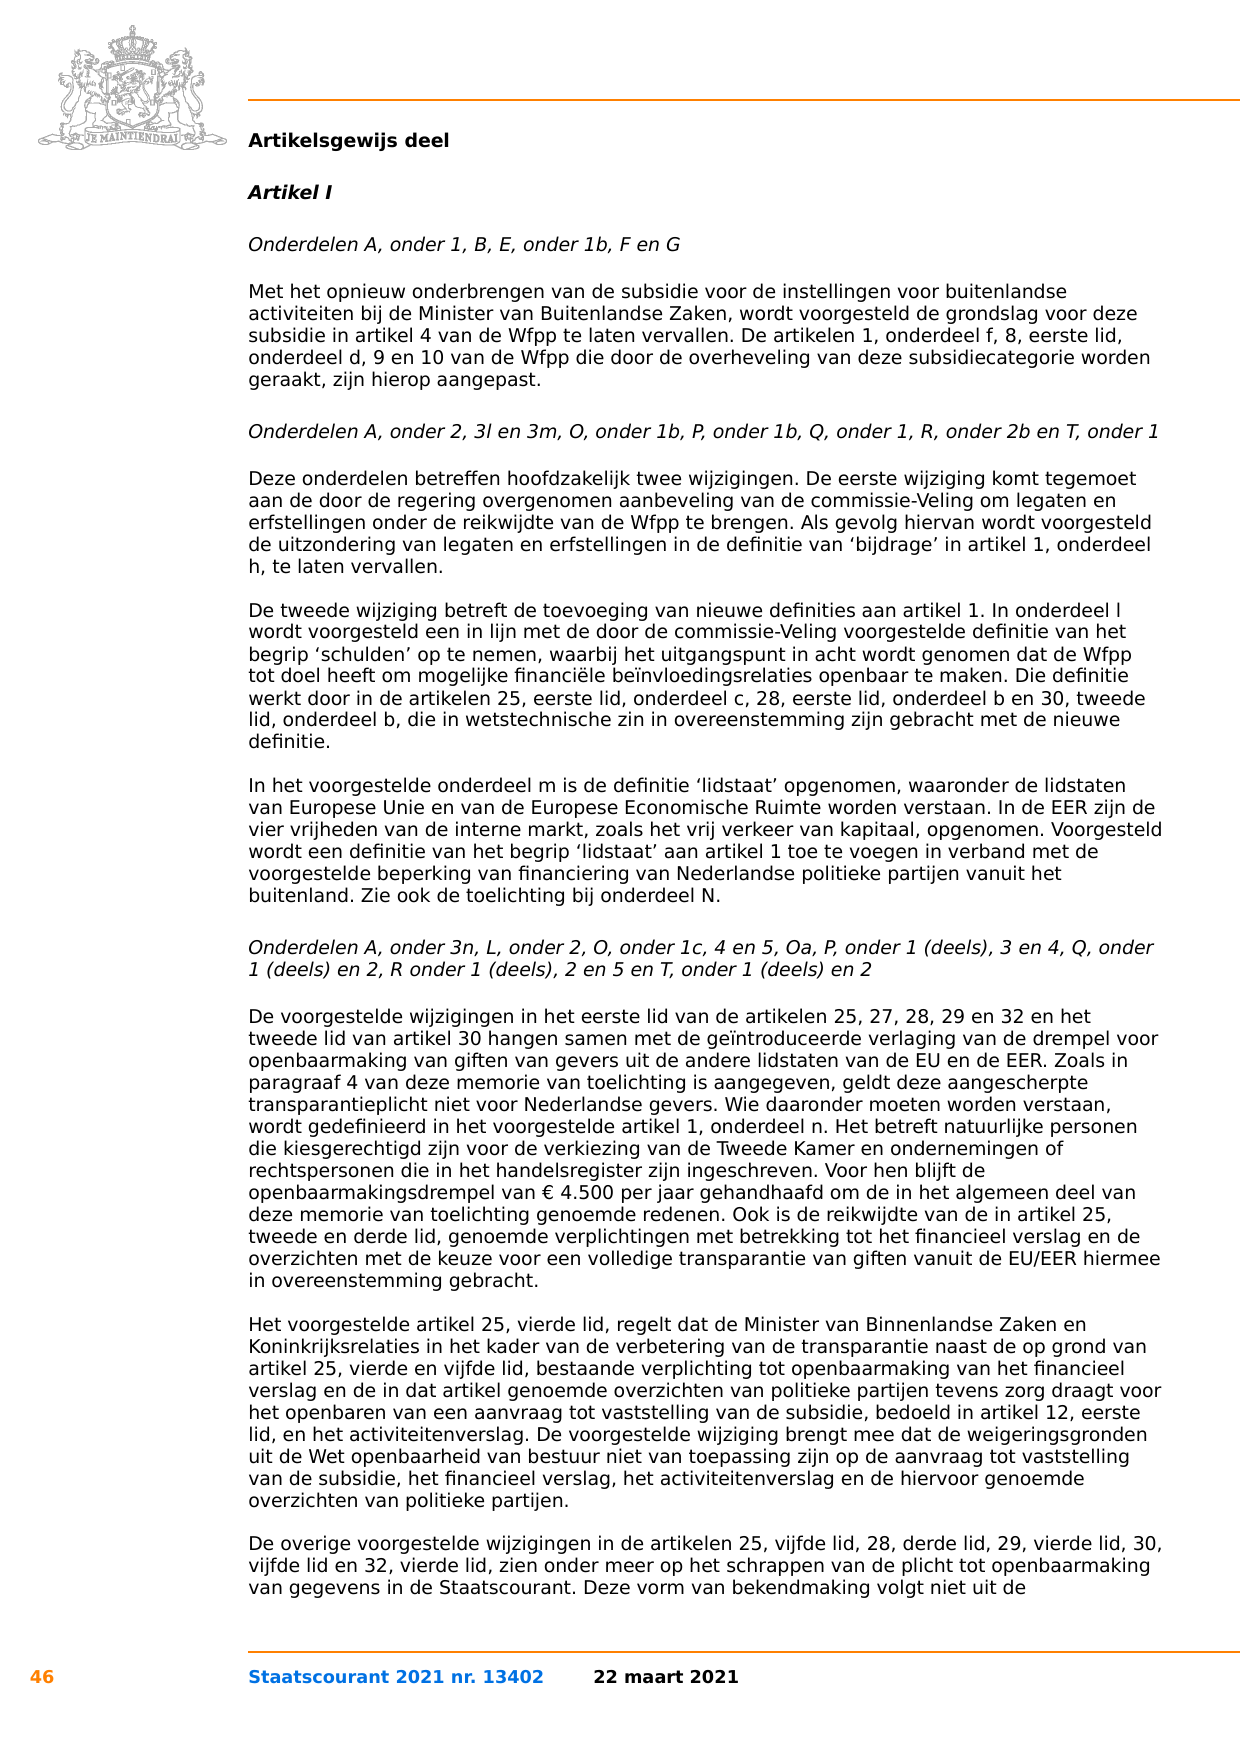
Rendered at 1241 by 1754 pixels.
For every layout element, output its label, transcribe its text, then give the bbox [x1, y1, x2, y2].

subtitle Artikel I [248, 182, 1163, 204]
text De voorgestelde wijzigingen in het eerste lid van de artikelen 25, 27, 28, 29 en 32 en het tweede lid van artikel 30 hangen samen met de geïntroduceerde verlaging van de drempel voor openbaarmaking van giften van gevers uit de andere lidstaten van de EU en de EER. Zoals in paragraaf 4 van deze memorie van toelichting is aangegeven, geldt deze aangescherpte transparantieplicht niet voor Nederlandse gevers. Wie daaronder moeten worden verstaan, wordt gedefinieerd in het voorgestelde artikel 1, onderdeel n. Het betreft natuurlijke personen die kiesgerechtigd zijn voor de verkiezing van de Tweede Kamer en ondernemingen of rechtspersonen die in het handelsregister zijn ingeschreven. Voor hen blijft de openbaarmakingsdrempel van € 4.500 per jaar gehandhaafd om de in het algemeen deel van deze memorie van toelichting genoemde redenen. Ook is de reikwijdte van de in artikel 25, tweede en derde lid, genoemde verplichtingen met betrekking tot het financieel verslag en de overzichten met de keuze voor een volledige transparantie van giften vanuit de EU/EER hiermee in overeenstemming gebracht. [248, 1006, 1163, 1292]
text Deze onderdelen betreffen hoofdzakelijk twee wijzigingen. De eerste wijziging komt tegemoet aan de door de regering overgenomen aanbeveling van de commissie-Veling om legaten en erfstellingen onder de reikwijdte van de Wfpp te brengen. Als gevolg hiervan wordt voorgesteld de uitzondering van legaten en erfstellingen in de definitie van ‘bijdrage’ in artikel 1, onderdeel h, te laten vervallen. [248, 468, 1163, 578]
text In het voorgestelde onderdeel m is de definitie ‘lidstaat’ opgenomen, waaronder de lidstaten van Europese Unie en van de Europese Economische Ruimte worden verstaan. In de EER zijn de vier vrijheden van de interne markt, zoals het vrij verkeer van kapitaal, opgenomen. Voorgesteld wordt een definitie van het begrip ‘lidstaat’ aan artikel 1 toe te voegen in verband met de voorgestelde beperking van financiering van Nederlandse politieke partijen vanuit het buitenland. Zie ook de toelichting bij onderdeel N. [248, 775, 1163, 907]
subtitle Onderdelen A, onder 2, 3l en 3m, O, onder 1b, P, onder 1b, Q, onder 1, R, onder 2b en T, onder 1 [248, 421, 1163, 443]
text Het voorgestelde artikel 25, vierde lid, regelt dat de Minister van Binnenlandse Zaken en Koninkrijksrelaties in het kader van de verbetering van de transparantie naast de op grond van artikel 25, vierde en vijfde lid, bestaande verplichting tot openbaarmaking van het financieel verslag en de in dat artikel genoemde overzichten van politieke partijen tevens zorg draagt voor het openbaren van een aanvraag tot vaststelling van de subsidie, bedoeld in artikel 12, eerste lid, en het activiteitenverslag. De voorgestelde wijziging brengt mee dat de weigeringsgronden uit de Wet openbaarheid van bestuur niet van toepassing zijn op de aanvraag tot vaststelling van de subsidie, het financieel verslag, het activiteitenverslag en de hiervoor genoemde overzichten van politieke partijen. [248, 1314, 1163, 1511]
subtitle Artikelsgewijs deel [248, 130, 1163, 152]
subtitle Onderdelen A, onder 1, B, E, onder 1b, F en G [248, 234, 1163, 256]
text Met het opnieuw onderbrengen van de subsidie voor de instellingen voor buitenlandse activiteiten bij de Minister van Buitenlandse Zaken, wordt voorgesteld de grondslag voor deze subsidie in artikel 4 van de Wfpp te laten vervallen. De artikelen 1, onderdeel f, 8, eerste lid, onderdeel d, 9 en 10 van de Wfpp die door de overheveling van deze subsidiecategorie worden geraakt, zijn hierop aangepast. [248, 281, 1163, 391]
picture [38, 25, 227, 150]
text De overige voorgestelde wijzigingen in de artikelen 25, vijfde lid, 28, derde lid, 29, vierde lid, 30, vijfde lid en 32, vierde lid, zien onder meer op het schrappen van de plicht tot openbaarmaking van gegevens in de Staatscourant. Deze vorm van bekendmaking volgt niet uit de [248, 1533, 1163, 1599]
subtitle Onderdelen A, onder 3n, L, onder 2, O, onder 1c, 4 en 5, Oa, P, onder 1 (deels), 3 en 4, Q, onder 1 (deels) en 2, R onder 1 (deels), 2 en 5 en T, onder 1 (deels) en 2 [248, 937, 1163, 981]
text De tweede wijziging betreft de toevoeging van nieuwe definities aan artikel 1. In onderdeel l wordt voorgesteld een in lijn met de door de commissie-Veling voorgestelde definitie van het begrip ‘schulden’ op te nemen, waarbij het uitgangspunt in acht wordt genomen dat de Wfpp tot doel heeft om mogelijke financiële beïnvloedingsrelaties openbaar te maken. Die definitie werkt door in de artikelen 25, eerste lid, onderdeel c, 28, eerste lid, onderdeel b en 30, tweede lid, onderdeel b, die in wetstechnische zin in overeenstemming zijn gebracht met de nieuwe definitie. [248, 599, 1163, 753]
